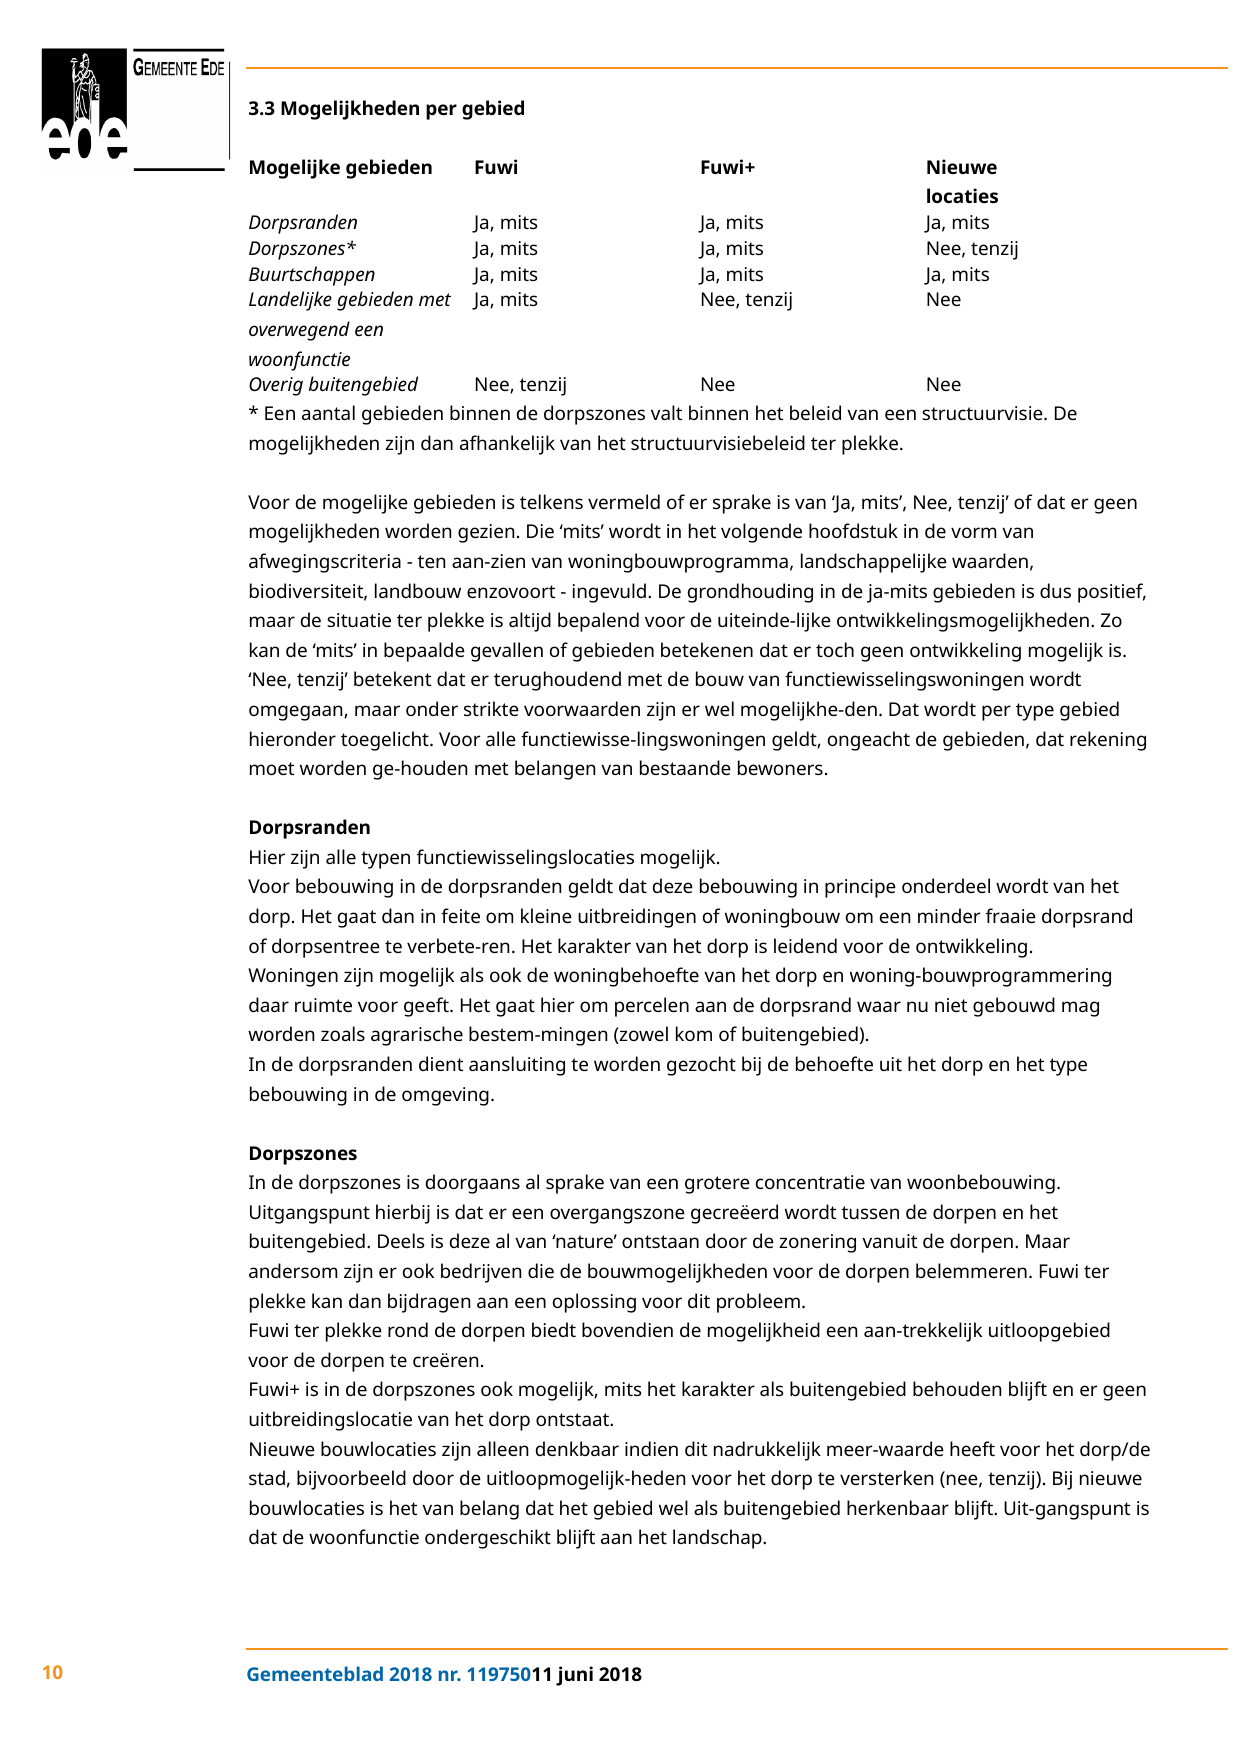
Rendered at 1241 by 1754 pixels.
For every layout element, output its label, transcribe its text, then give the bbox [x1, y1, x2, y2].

table_cell Dorpsranden [248, 209, 474, 235]
text Hier zijn alle typen functiewisselingslocaties mogelijk. [248, 844, 1152, 870]
text Fuwi ter plekke rond de dorpen biedt bovendien de mogelijkheid een aan-trekkelijk uitloopgebied voor de dorpen te creëren. [248, 1317, 1152, 1373]
table_header Fuwi [474, 154, 700, 209]
picture [41, 47, 231, 172]
table_cell Nee [700, 371, 926, 397]
text Voor de mogelijke gebieden is telkens vermeld of er sprake is van ‘Ja, mits’, Nee, tenzij’ of dat er geen mogelijkheden worden gezien. Die ‘mits’ wordt in het volgende hoofdstuk in de vorm van afwegingscriteria - ten aan-zien van woningbouwprogramma, landschappelijke waarden, biodiversiteit, landbouw enzovoort - ingevuld. De grondhouding in de ja-mits gebieden is dus positief, maar de situatie ter plekke is altijd bepalend voor de uiteinde-lijke ontwikkelingsmogelijkheden. Zo kan de ‘mits’ in bepaalde gevallen of gebieden betekenen dat er toch geen ontwikkeling mogelijk is. ‘Nee, tenzij’ betekent dat er terughoudend met de bouw van functiewisselingswoningen wordt omgegaan, maar onder strikte voorwaarden zijn er wel mogelijkhe-den. Dat wordt per type gebied hieronder toegelicht. Voor alle functiewisse-lingswoningen geldt, ongeacht de gebieden, dat rekening moet worden ge-houden met belangen van bestaande bewoners. [248, 489, 1152, 781]
table_cell Buurtschappen [248, 261, 474, 287]
table_cell Dorpszones* [248, 235, 474, 261]
text * Een aantal gebieden binnen de dorpszones valt binnen het beleid van een structuurvisie. De mogelijkheden zijn dan afhankelijk van het structuurvisiebeleid ter plekke. [248, 400, 1152, 456]
table_cell Nee, tenzij [474, 371, 700, 397]
text Fuwi+ is in de dorpszones ook mogelijk, mits het karakter als buitengebied behouden blijft en er geen uitbreidingslocatie van het dorp ontstaat. [248, 1377, 1152, 1432]
table_cell Ja, mits [474, 287, 700, 371]
text 3.3 Mogelijkheden per gebied [248, 95, 1152, 121]
text Voor bebouwing in de dorpsranden geldt dat deze bebouwing in principe onderdeel wordt van het dorp. Het gaat dan in feite om kleine uitbreidingen of woningbouw om een minder fraaie dorpsrand of dorpsentree te verbete-ren. Het karakter van het dorp is leidend voor de ontwikkeling. [248, 874, 1152, 959]
table_cell Nee, tenzij [700, 287, 926, 371]
table_cell Ja, mits [474, 261, 700, 287]
text Dorpsranden [248, 814, 1152, 840]
table_cell Ja, mits [474, 235, 700, 261]
table_cell Nee [926, 287, 1152, 371]
table_header Mogelijke gebieden [248, 154, 474, 209]
text In de dorpszones is doorgaans al sprake van een grotere concentratie van woonbebouwing. Uitgangspunt hierbij is dat er een overgangszone gecreëerd wordt tussen de dorpen en het buitengebied. Deels is deze al van ‘nature’ ontstaan door de zonering vanuit de dorpen. Maar andersom zijn er ook bedrijven die de bouwmogelijkheden voor de dorpen belemmeren. Fuwi ter plekke kan dan bijdragen aan een oplossing voor dit probleem. [248, 1169, 1152, 1314]
table_cell Ja, mits [700, 261, 926, 287]
text Nieuwe bouwlocaties zijn alleen denkbaar indien dit nadrukkelijk meer-waarde heeft voor het dorp/de stad, bijvoorbeeld door de uitloopmogelijk-heden voor het dorp te versterken (nee, tenzij). Bij nieuwe bouwlocaties is het van belang dat het gebied wel als buitengebied herkenbaar blijft. Uit-gangspunt is dat de woonfunctie ondergeschikt blijft aan het landschap. [248, 1436, 1152, 1550]
table_header Nieuwe locaties [926, 154, 1152, 209]
table_cell Ja, mits [926, 261, 1152, 287]
table_cell Ja, mits [700, 235, 926, 261]
table_cell Nee [926, 371, 1152, 397]
text In de dorpsranden dient aansluiting te worden gezocht bij de behoefte uit het dorp en het type bebouwing in de omgeving. [248, 1051, 1152, 1107]
table_cell Ja, mits [474, 209, 700, 235]
table_cell Nee, tenzij [926, 235, 1152, 261]
table_cell Ja, mits [926, 209, 1152, 235]
table_cell Landelijke gebieden met overwegend een woonfunctie [248, 287, 474, 371]
table_cell Overig buitengebied [248, 371, 474, 397]
text Dorpszones [248, 1140, 1152, 1166]
table_cell Ja, mits [700, 209, 926, 235]
table_header Fuwi+ [700, 154, 926, 209]
text Woningen zijn mogelijk als ook de woningbehoefte van het dorp en woning-bouwprogrammering daar ruimte voor geeft. Het gaat hier om percelen aan de dorpsrand waar nu niet gebouwd mag worden zoals agrarische bestem-mingen (zowel kom of buitengebied). [248, 962, 1152, 1047]
